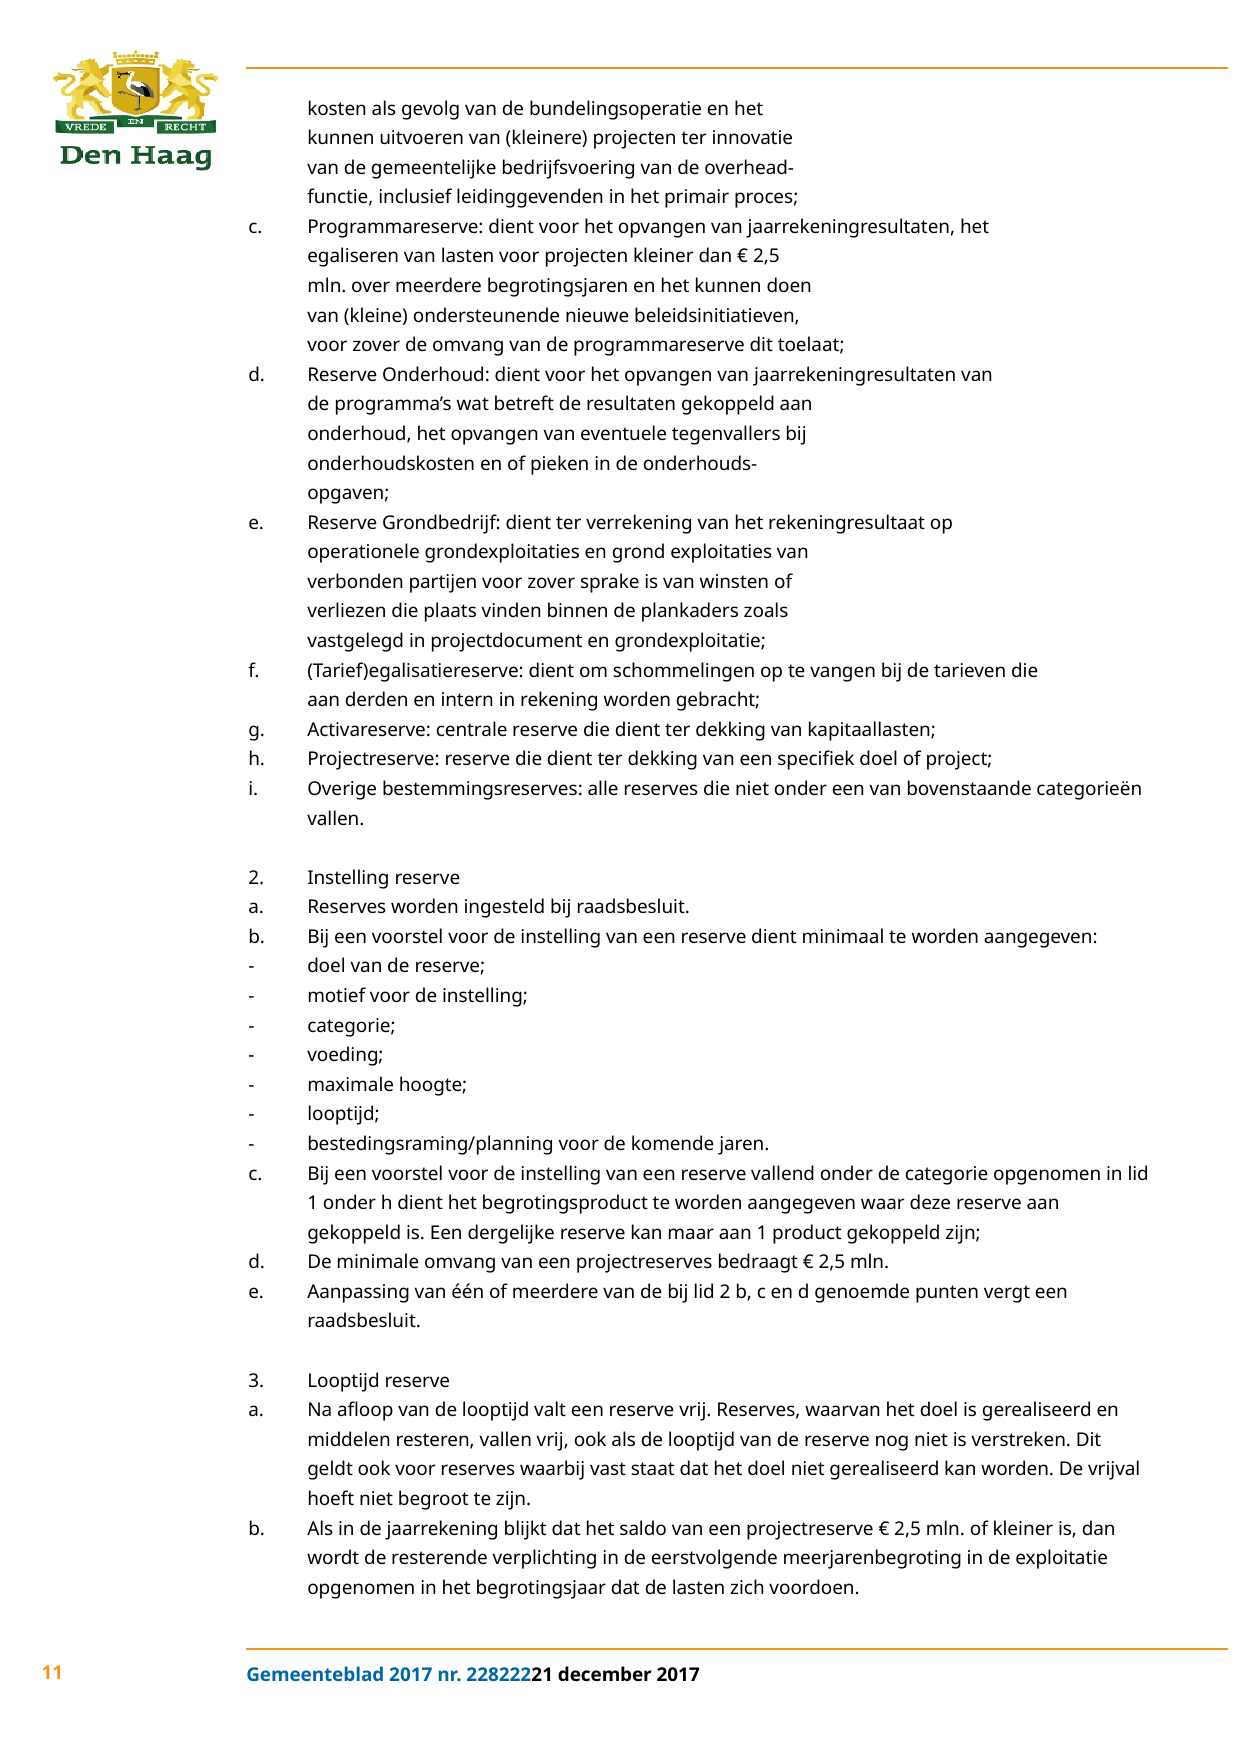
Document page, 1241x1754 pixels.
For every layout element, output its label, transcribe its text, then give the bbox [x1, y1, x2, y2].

list Bij een voorstel voor de instelling van een reserve vallend onder de categorie opgenomen in lid 1 onder h dient het begrotingsproduct te worden aangegeven waar deze reserve aan gekoppeld is. Een dergelijke reserve kan maar aan 1 product gekoppeld zijn; [248, 1160, 1152, 1245]
list Aanpassing van één of meerdere van de bij lid 2 b, c en d genoemde punten vergt een raadsbesluit. [248, 1278, 1152, 1333]
list motief voor de instelling; [248, 982, 1152, 1008]
list mln. over meerdere begrotingsjaren en het kunnen doen [248, 272, 1152, 298]
list onderhoud, het opvangen van eventuele tegenvallers bij [248, 420, 1152, 446]
list van (kleine) ondersteunende nieuwe beleidsinitiatieven, [248, 302, 1152, 328]
list Reserve Onderhoud: dient voor het opvangen van jaarrekeningresultaten van [248, 361, 1152, 387]
list De minimale omvang van een projectreserves bedraagt € 2,5 mln. [248, 1248, 1152, 1274]
list Programmareserve: dient voor het opvangen van jaarrekeningresultaten, het [248, 213, 1152, 239]
list verbonden partijen voor zover sprake is van winsten of [248, 568, 1152, 594]
list egaliseren van lasten voor projecten kleiner dan € 2,5 [248, 243, 1152, 268]
list voeding; [248, 1041, 1152, 1067]
list functie, inclusief leidinggevenden in het primair proces; [248, 183, 1152, 209]
list onderhoudskosten en of pieken in de onderhouds- [248, 450, 1152, 476]
list Reserves worden ingesteld bij raadsbesluit. [248, 893, 1152, 919]
list Als in de jaarrekening blijkt dat het saldo van een projectreserve € 2,5 mln. of kleiner is, dan wordt de resterende verplichting in de eerstvolgende meerjarenbegroting in de exploitatie opgenomen in het begrotingsjaar dat de lasten zich voordoen. [248, 1515, 1152, 1600]
list opgaven; [248, 479, 1152, 505]
list van de gemeentelijke bedrijfsvoering van de overhead- [248, 154, 1152, 180]
list operationele grondexploitaties en grond exploitaties van [248, 538, 1152, 564]
list verliezen die plaats vinden binnen de plankaders zoals [248, 598, 1152, 623]
list (Tarief)egalisatiereserve: dient om schommelingen op te vangen bij de tarieven die [248, 657, 1152, 683]
list Bij een voorstel voor de instelling van een reserve dient minimaal te worden aangegeven: [248, 923, 1152, 949]
list Reserve Grondbedrijf: dient ter verrekening van het rekeningresultaat op [248, 509, 1152, 535]
picture [41, 47, 231, 172]
list bestedingsraming/planning voor de komende jaren. [248, 1130, 1152, 1156]
list Projectreserve: reserve die dient ter dekking van een specifiek doel of project; [248, 746, 1152, 771]
list doel van de reserve; [248, 953, 1152, 978]
list categorie; [248, 1012, 1152, 1038]
list vastgelegd in projectdocument en grondexploitatie; [248, 627, 1152, 653]
list Na afloop van de looptijd valt een reserve vrij. Reserves, waarvan het doel is gerealiseerd en middelen resteren, vallen vrij, ook als de looptijd van de reserve nog niet is verstreken. Dit geldt ook voor reserves waarbij vast staat dat het doel niet gerealiseerd kan worden. De vrijval hoeft niet begroot te zijn. [248, 1396, 1152, 1511]
list kosten als gevolg van de bundelingsoperatie en het [248, 95, 1152, 121]
list Overige bestemmingsreserves: alle reserves die niet onder een van bovenstaande categorieën vallen. [248, 775, 1152, 831]
list kunnen uitvoeren van (kleinere) projecten ter innovatie [248, 124, 1152, 150]
list aan derden en intern in rekening worden gebracht; [248, 686, 1152, 712]
list de programma’s wat betreft de resultaten gekoppeld aan [248, 391, 1152, 416]
list Looptijd reserve [248, 1367, 1152, 1393]
list looptijd; [248, 1101, 1152, 1126]
list Activareserve: centrale reserve die dient ter dekking van kapitaallasten; [248, 716, 1152, 742]
list maximale hoogte; [248, 1071, 1152, 1097]
list Instelling reserve [248, 864, 1152, 890]
list voor zover de omvang van de programmareserve dit toelaat; [248, 331, 1152, 357]
